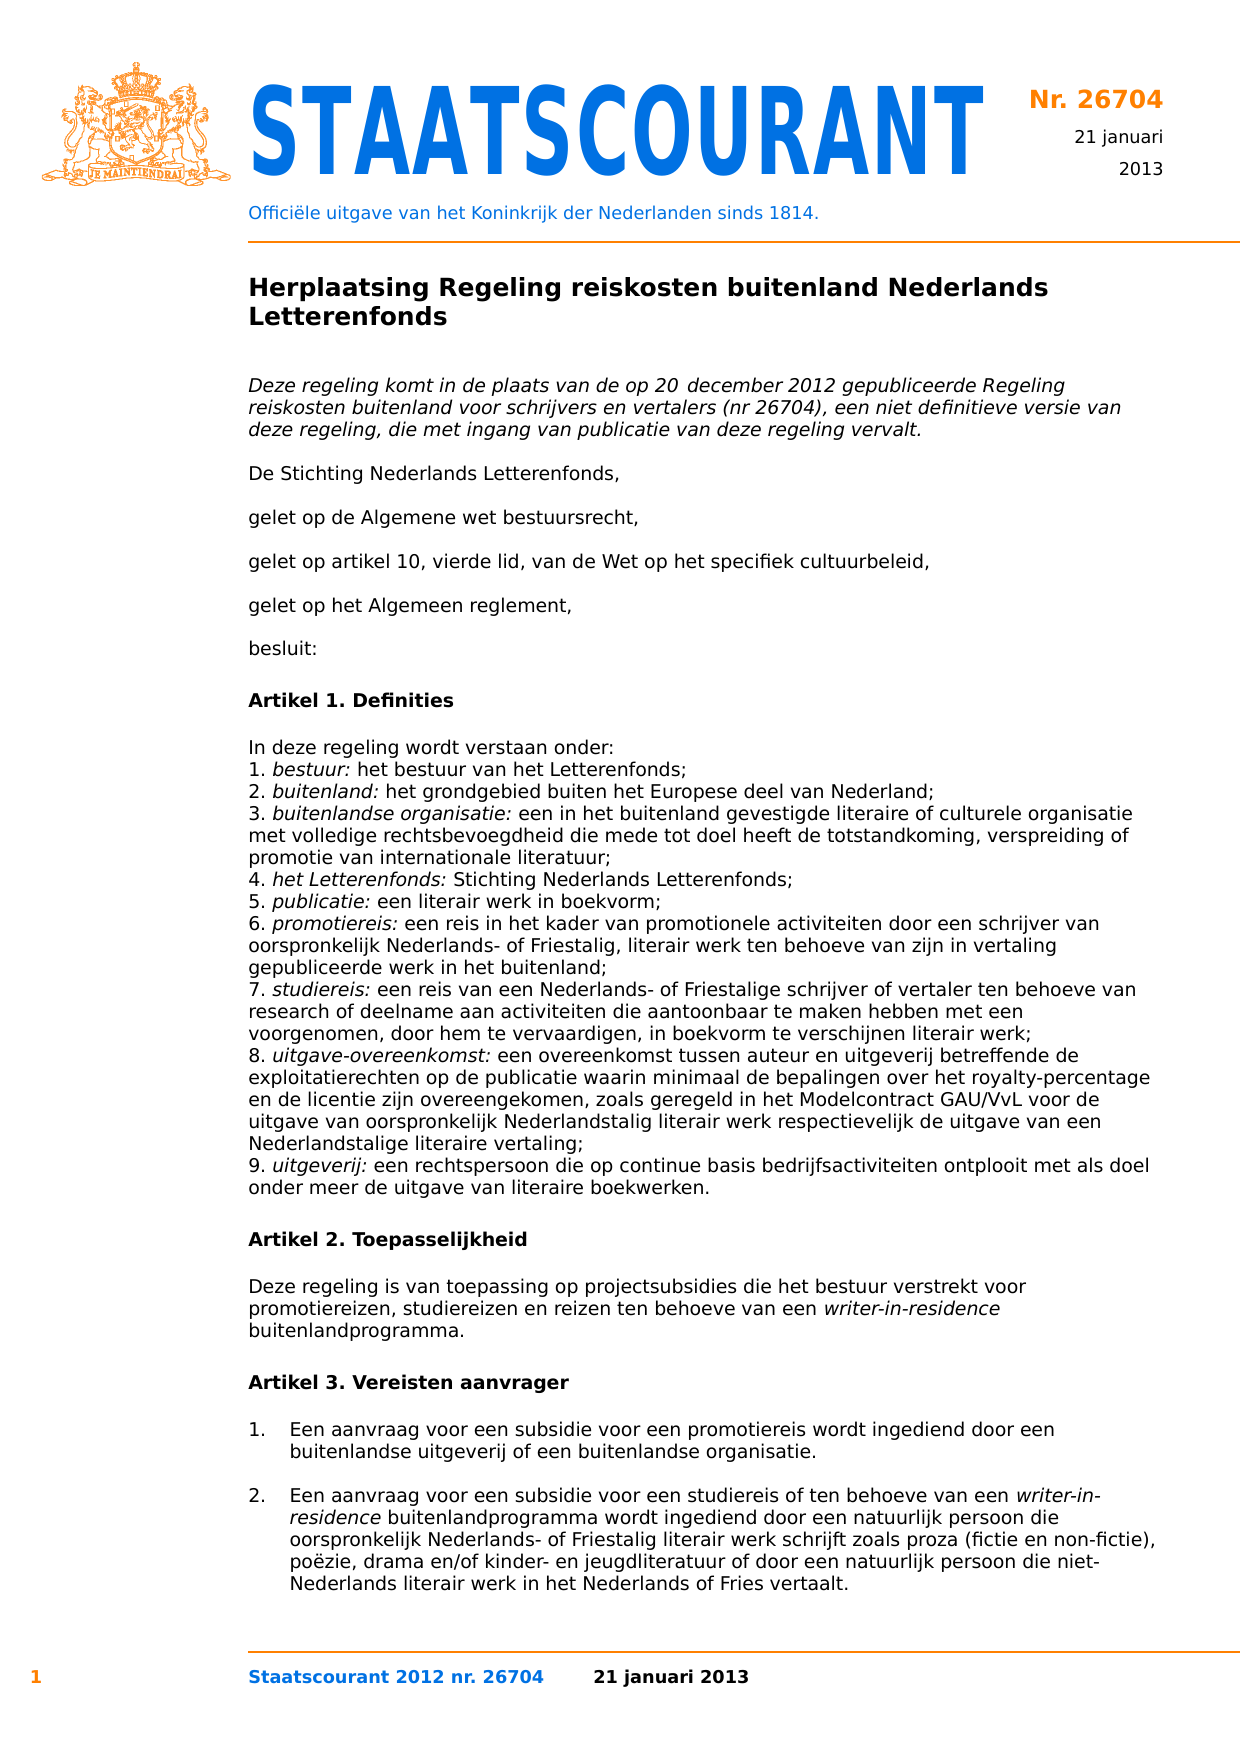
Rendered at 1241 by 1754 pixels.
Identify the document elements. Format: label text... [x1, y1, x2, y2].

text 7. studiereis: een reis van een Nederlands- of Friestalige schrijver of vertaler ten behoeve van research of deelname aan activiteiten die aantoonbaar te maken hebben met een voorgenomen, door hem te vervaardigen, in boekvorm te verschijnen literair werk; [248, 979, 1163, 1045]
text 4. het Letterenfonds: Stichting Nederlands Letterenfonds; [248, 869, 1163, 891]
table_cell 21 januari [998, 121, 1240, 153]
text 1. bestuur: het bestuur van het Letterenfonds; [248, 759, 1163, 781]
text Deze regeling is van toepassing op projectsubsidies die het bestuur verstrekt voor promotiereizen, studiereizen en reizen ten behoeve van een writer-in-residence buitenlandprogramma. [248, 1276, 1163, 1342]
table_cell Officiële uitgave van het Koninkrijk der Nederlanden sinds 1814. [248, 203, 1240, 241]
text 8. uitgave-overeenkomst: een overeenkomst tussen auteur en uitgeverij betreffende de exploitatierechten op de publicatie waarin minimaal de bepalingen over het royalty-percentage en de licentie zijn overeengekomen, zoals geregeld in het Modelcontract GAU/VvL voor de uitgave van oorspronkelijk Nederlandstalig literair werk respectievelijk de uitgave van een Nederlandstalige literaire vertaling; [248, 1045, 1163, 1155]
text gelet op de Algemene wet bestuursrecht, [248, 507, 1163, 529]
picture [41, 62, 231, 186]
text 2. Een aanvraag voor een subsidie voor een studiereis of ten behoeve van een writer-in-residence buitenlandprogramma wordt ingediend door een natuurlijk persoon die oorspronkelijk Nederlands- of Friestalig literair werk schrijft zoals proza (fictie en non-fictie), poëzie, drama en/of kinder- en jeugdliteratuur of door een natuurlijk persoon die niet-Nederlands literair werk in het Nederlands of Fries vertaalt. [248, 1484, 1163, 1594]
text 6. promotiereis: een reis in het kader van promotionele activiteiten door een schrijver van oorspronkelijk Nederlands- of Friestalig, literair werk ten behoeve van zijn in vertaling gepubliceerde werk in het buitenland; [248, 913, 1163, 979]
text gelet op artikel 10, vierde lid, van de Wet op het specifiek cultuurbeleid, [248, 551, 1163, 573]
table_header [25, 62, 248, 241]
text De Stichting Nederlands Letterenfonds, [248, 463, 1163, 485]
table_header Nr. 26704 [998, 62, 1240, 121]
table_cell 2013 [998, 153, 1240, 203]
subtitle Herplaatsing Regeling reiskosten buitenland Nederlands Letterenfonds [248, 273, 1163, 331]
subtitle Artikel 1. Definities [248, 690, 1163, 712]
text 1. Een aanvraag voor een subsidie voor een promotiereis wordt ingediend door een buitenlandse uitgeverij of een buitenlandse organisatie. [248, 1419, 1163, 1463]
table_header STAATSCOURANT [248, 62, 998, 203]
text In deze regeling wordt verstaan onder: [248, 737, 1163, 759]
text 3. buitenlandse organisatie: een in het buitenland gevestigde literaire of culturele organisatie met volledige rechtsbevoegdheid die mede tot doel heeft de totstandkoming, verspreiding of promotie van internationale literatuur; [248, 803, 1163, 869]
text besluit: [248, 638, 1163, 660]
text 9. uitgeverij: een rechtspersoon die op continue basis bedrijfsactiviteiten ontplooit met als doel onder meer de uitgave van literaire boekwerken. [248, 1155, 1163, 1199]
subtitle Artikel 2. Toepasselijkheid [248, 1229, 1163, 1251]
text Deze regeling komt in de plaats van de op 20 december 2012 gepubliceerde Regeling reiskosten buitenland voor schrijvers en vertalers (nr 26704), een niet definitieve versie van deze regeling, die met ingang van publicatie van deze regeling vervalt. [248, 375, 1163, 441]
text 5. publicatie: een literair werk in boekvorm; [248, 891, 1163, 913]
text 2. buitenland: het grondgebied buiten het Europese deel van Nederland; [248, 781, 1163, 803]
subtitle Artikel 3. Vereisten aanvrager [248, 1372, 1163, 1394]
text gelet op het Algemeen reglement, [248, 594, 1163, 616]
